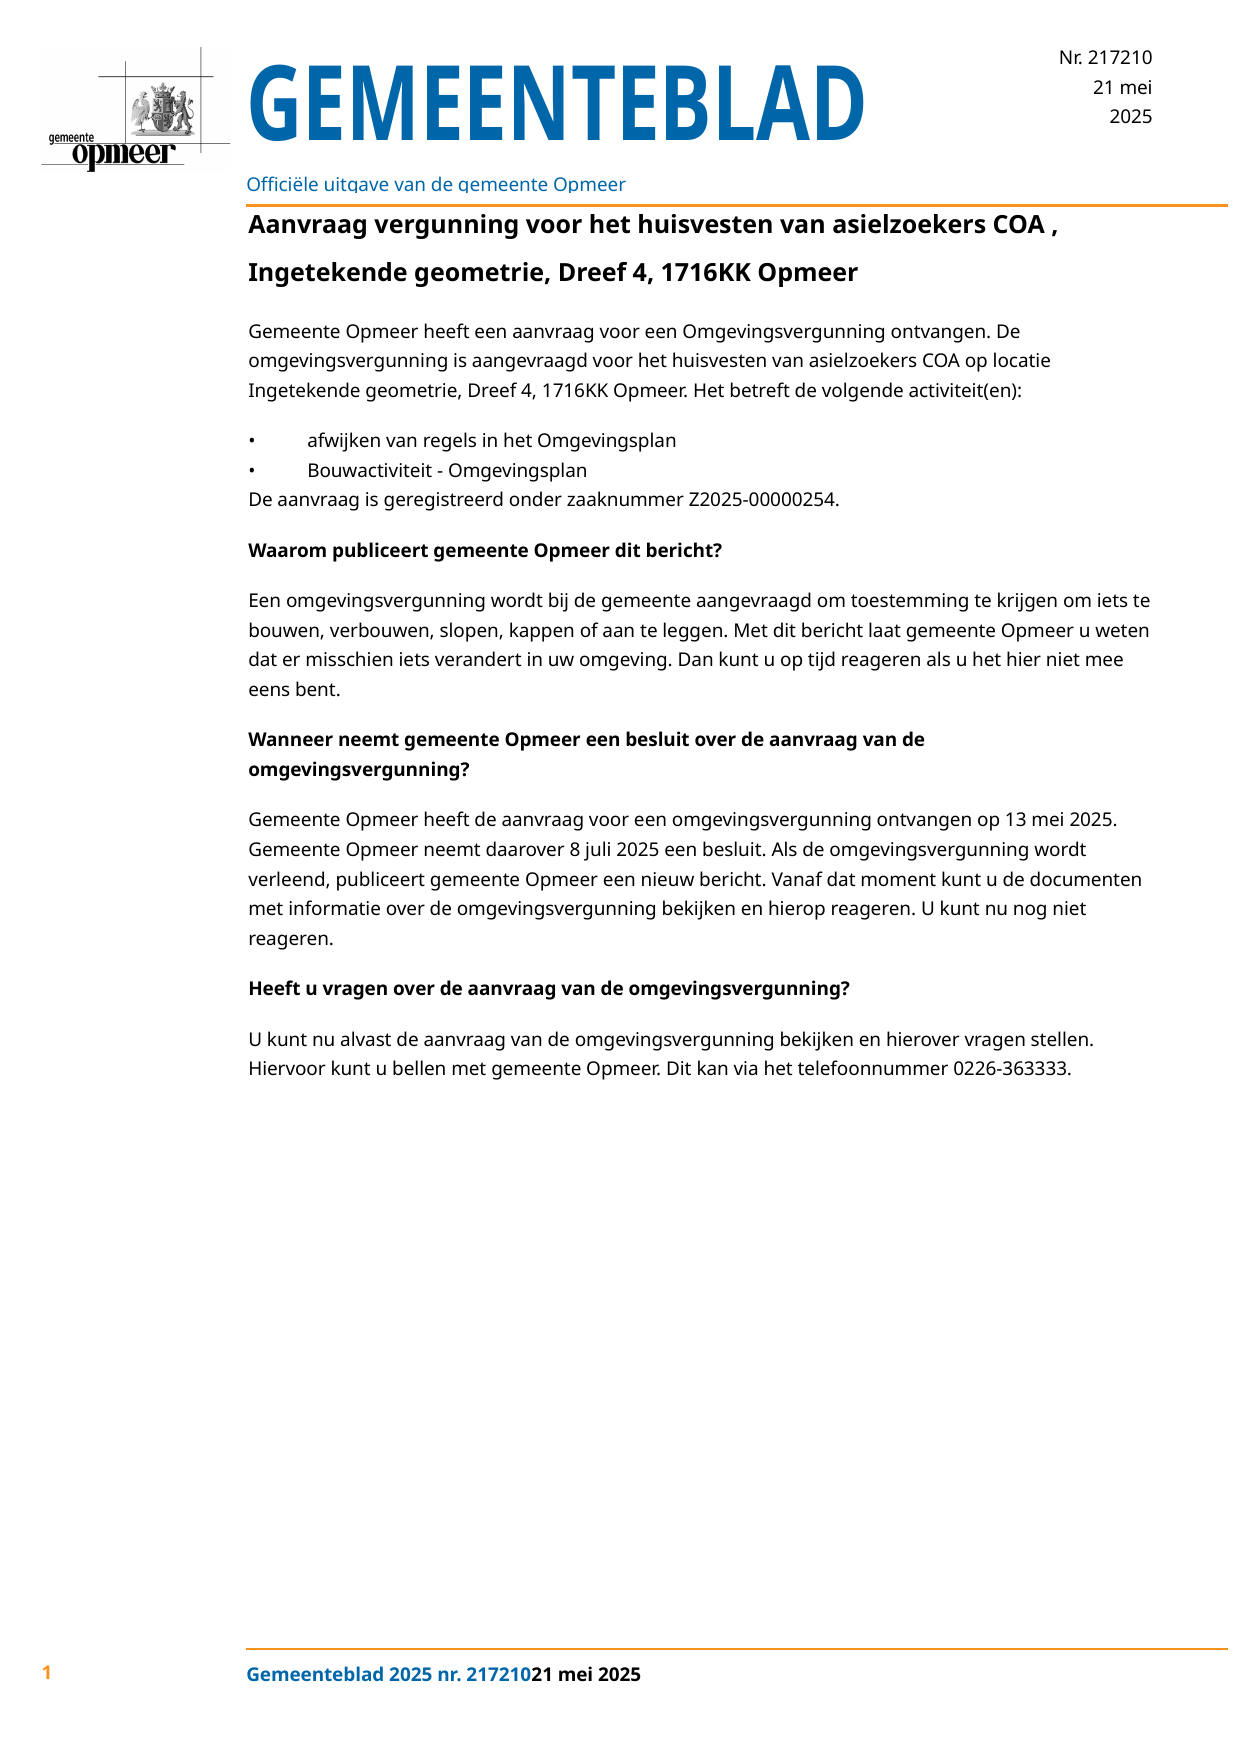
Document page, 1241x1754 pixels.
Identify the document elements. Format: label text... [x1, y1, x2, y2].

list Bouwactiviteit - Omgevingsplan [248, 457, 1152, 483]
text Aanvraag vergunning voor het huisvesten van asielzoekers COA , Ingetekende geometrie, Dreef 4, 1716KK Opmeer [248, 207, 1152, 288]
text De aanvraag is geregistreerd onder zaaknummer Z2025-00000254. [248, 487, 1152, 512]
text Heeft u vragen over de aanvraag van de omgevingsvergunning? [248, 975, 1152, 1001]
text Gemeente Opmeer heeft de aanvraag voor een omgevingsvergunning ontvangen op 13 mei 2025. Gemeente Opmeer neemt daarover 8 juli 2025 een besluit. Als de omgevingsvergunning wordt verleend, publiceert gemeente Opmeer een nieuw bericht. Vanaf dat moment kunt u de documenten met informatie over de omgevingsvergunning bekijken en hierop reageren. U kunt nu nog niet reageren. [248, 807, 1152, 951]
text Waarom publiceert gemeente Opmeer dit bericht? [248, 537, 1152, 563]
text U kunt nu alvast de aanvraag van de omgevingsvergunning bekijken en hierover vragen stellen. Hiervoor kunt u bellen met gemeente Opmeer. Dit kan via het telefoonnummer 0226-363333. [248, 1026, 1152, 1081]
picture [41, 47, 231, 172]
list afwijken van regels in het Omgevingsplan [248, 427, 1152, 453]
text Een omgevingsvergunning wordt bij de gemeente aangevraagd om toestemming te krijgen om iets te bouwen, verbouwen, slopen, kappen of aan te leggen. Met dit bericht laat gemeente Opmeer u weten dat er misschien iets verandert in uw omgeving. Dan kunt u op tijd reageren als u het hier niet mee eens bent. [248, 587, 1152, 702]
text Gemeente Opmeer heeft een aanvraag voor een Omgevingsvergunning ontvangen. De omgevingsvergunning is aangevraagd voor het huisvesten van asielzoekers COA op locatie Ingetekende geometrie, Dreef 4, 1716KK Opmeer. Het betreft de volgende activiteit(en): [248, 318, 1152, 403]
text Wanneer neemt gemeente Opmeer een besluit over de aanvraag van de omgevingsvergunning? [248, 727, 1152, 782]
